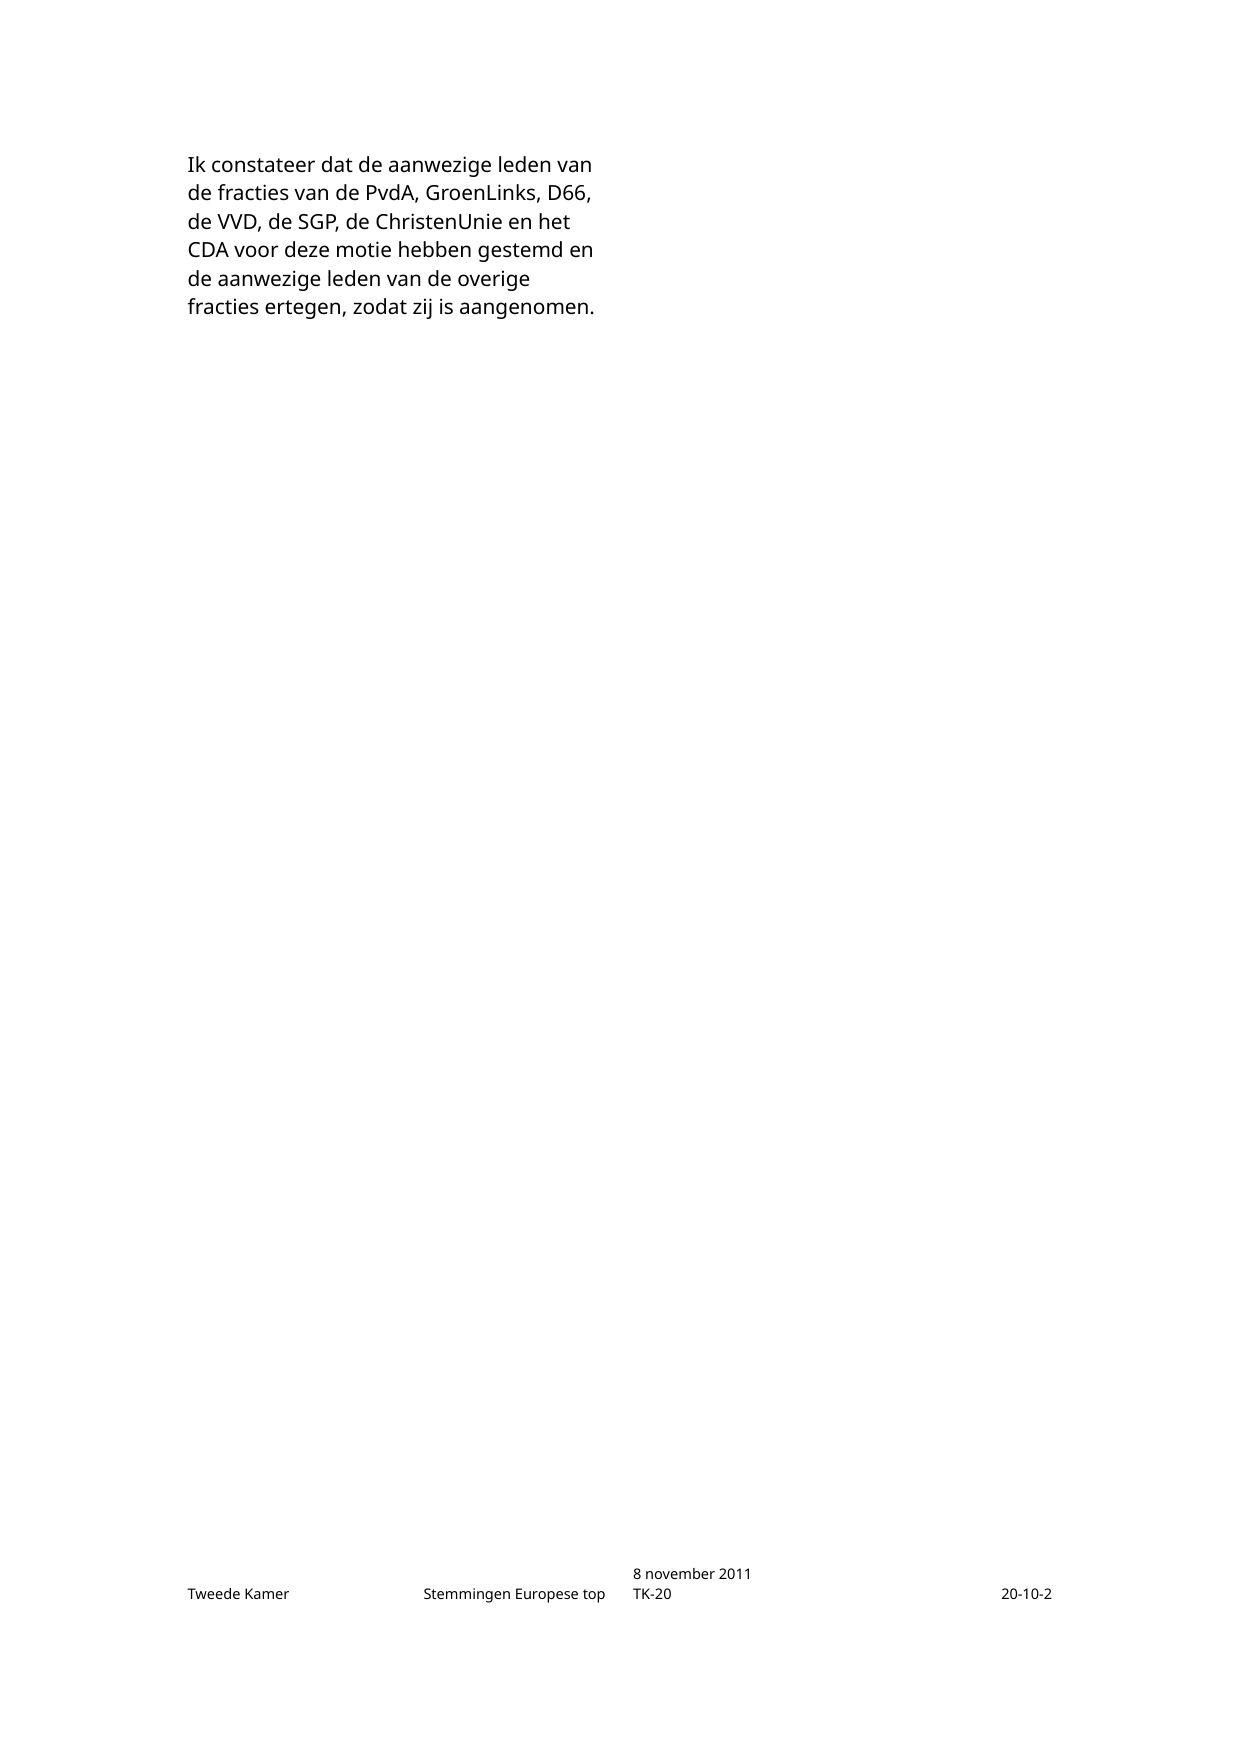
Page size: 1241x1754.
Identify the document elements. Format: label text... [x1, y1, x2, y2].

text Ik constateer dat de aanwezige leden van de fracties van de PvdA, GroenLinks, D66, de VVD, de SGP, de ChristenUnie en het CDA voor deze motie hebben gestemd en de aanwezige leden van de overige fracties ertegen, zodat zij is aangenomen. [187, 150, 605, 321]
